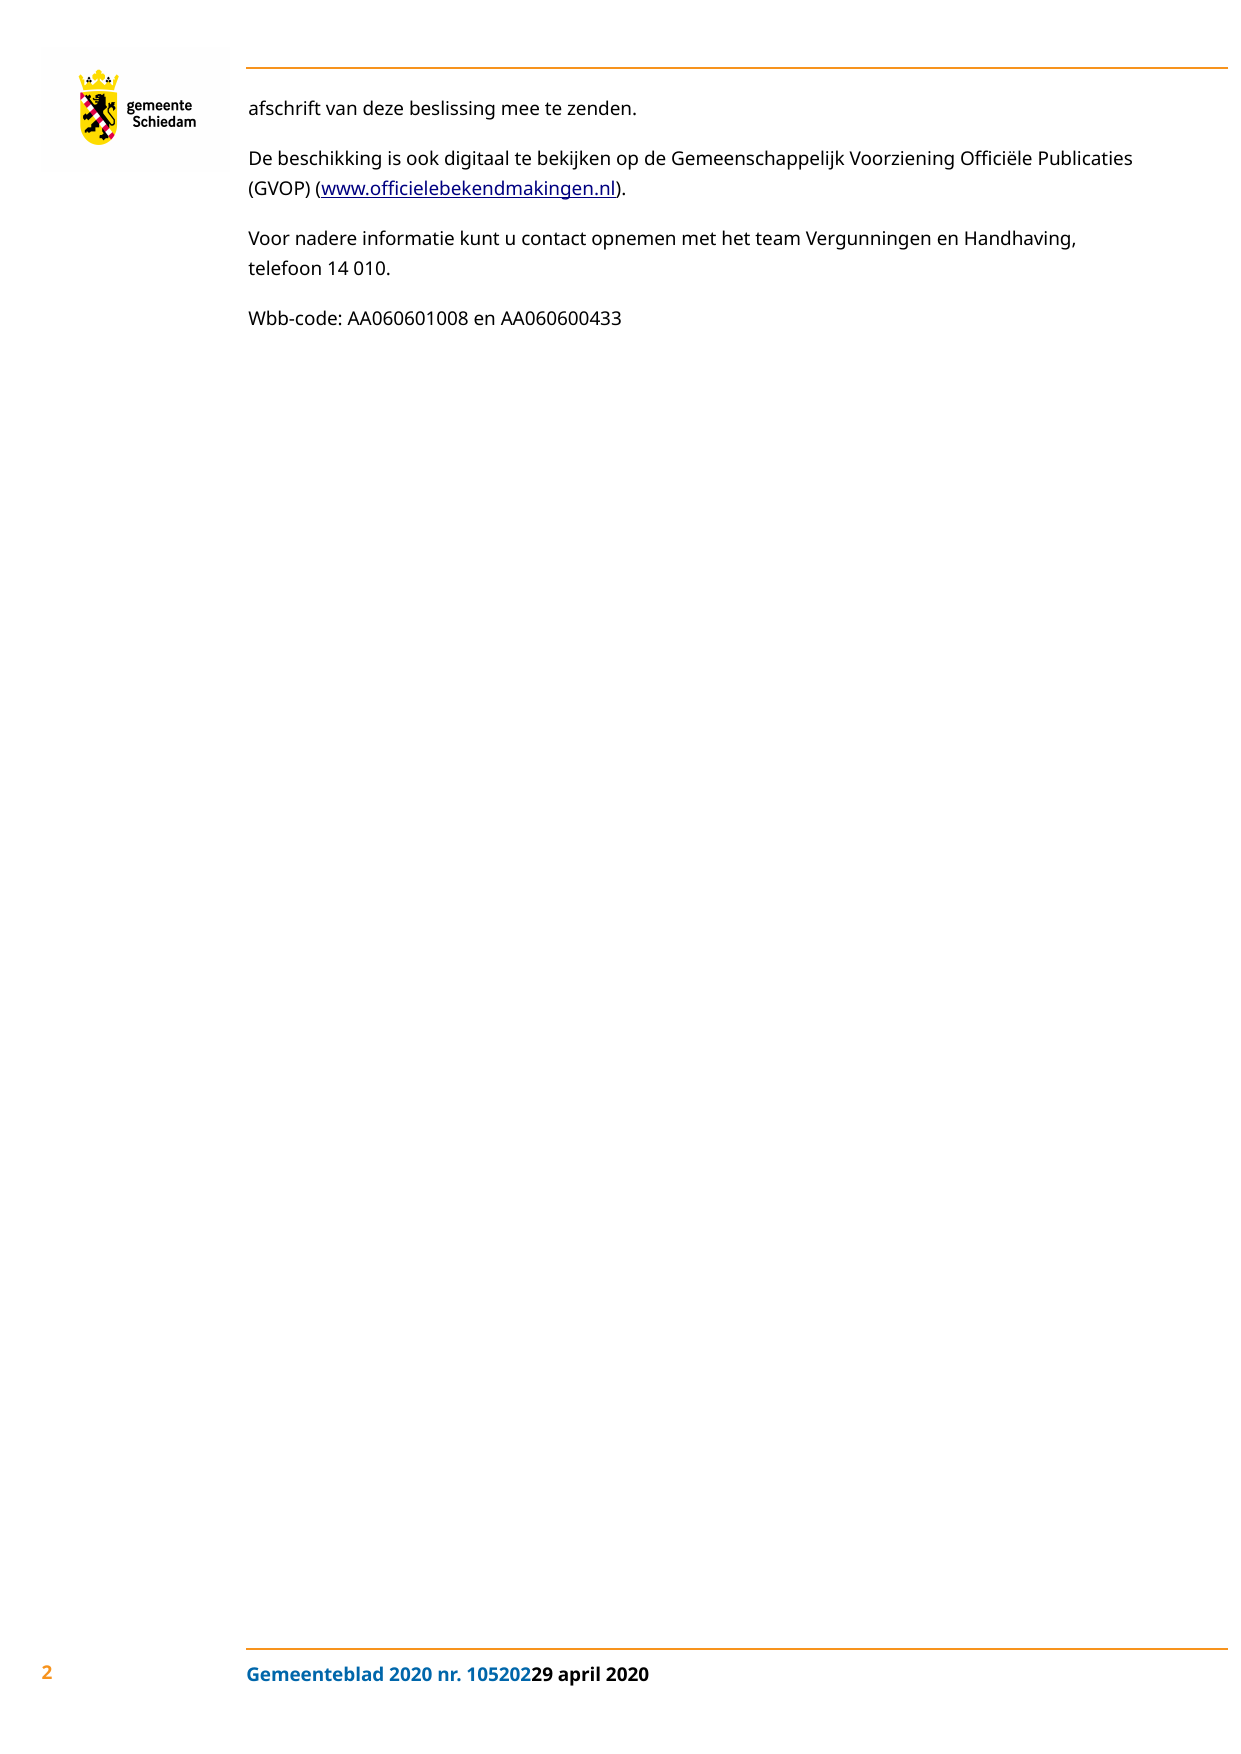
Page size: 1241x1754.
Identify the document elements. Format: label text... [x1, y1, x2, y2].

picture [41, 47, 231, 172]
text Voor nadere informatie kunt u contact opnemen met het team Vergunningen en Handhaving, telefoon 14 010. [248, 225, 1152, 281]
text Wbb-code: AA060601008 en AA060600433 [248, 305, 1152, 331]
text De beschikking is ook digitaal te bekijken op de Gemeenschappelijk Voorziening Officiële Publicaties (GVOP) (www.officielebekendmakingen.nl). [248, 145, 1152, 201]
text afschrift van deze beslissing mee te zenden. [248, 95, 1152, 121]
